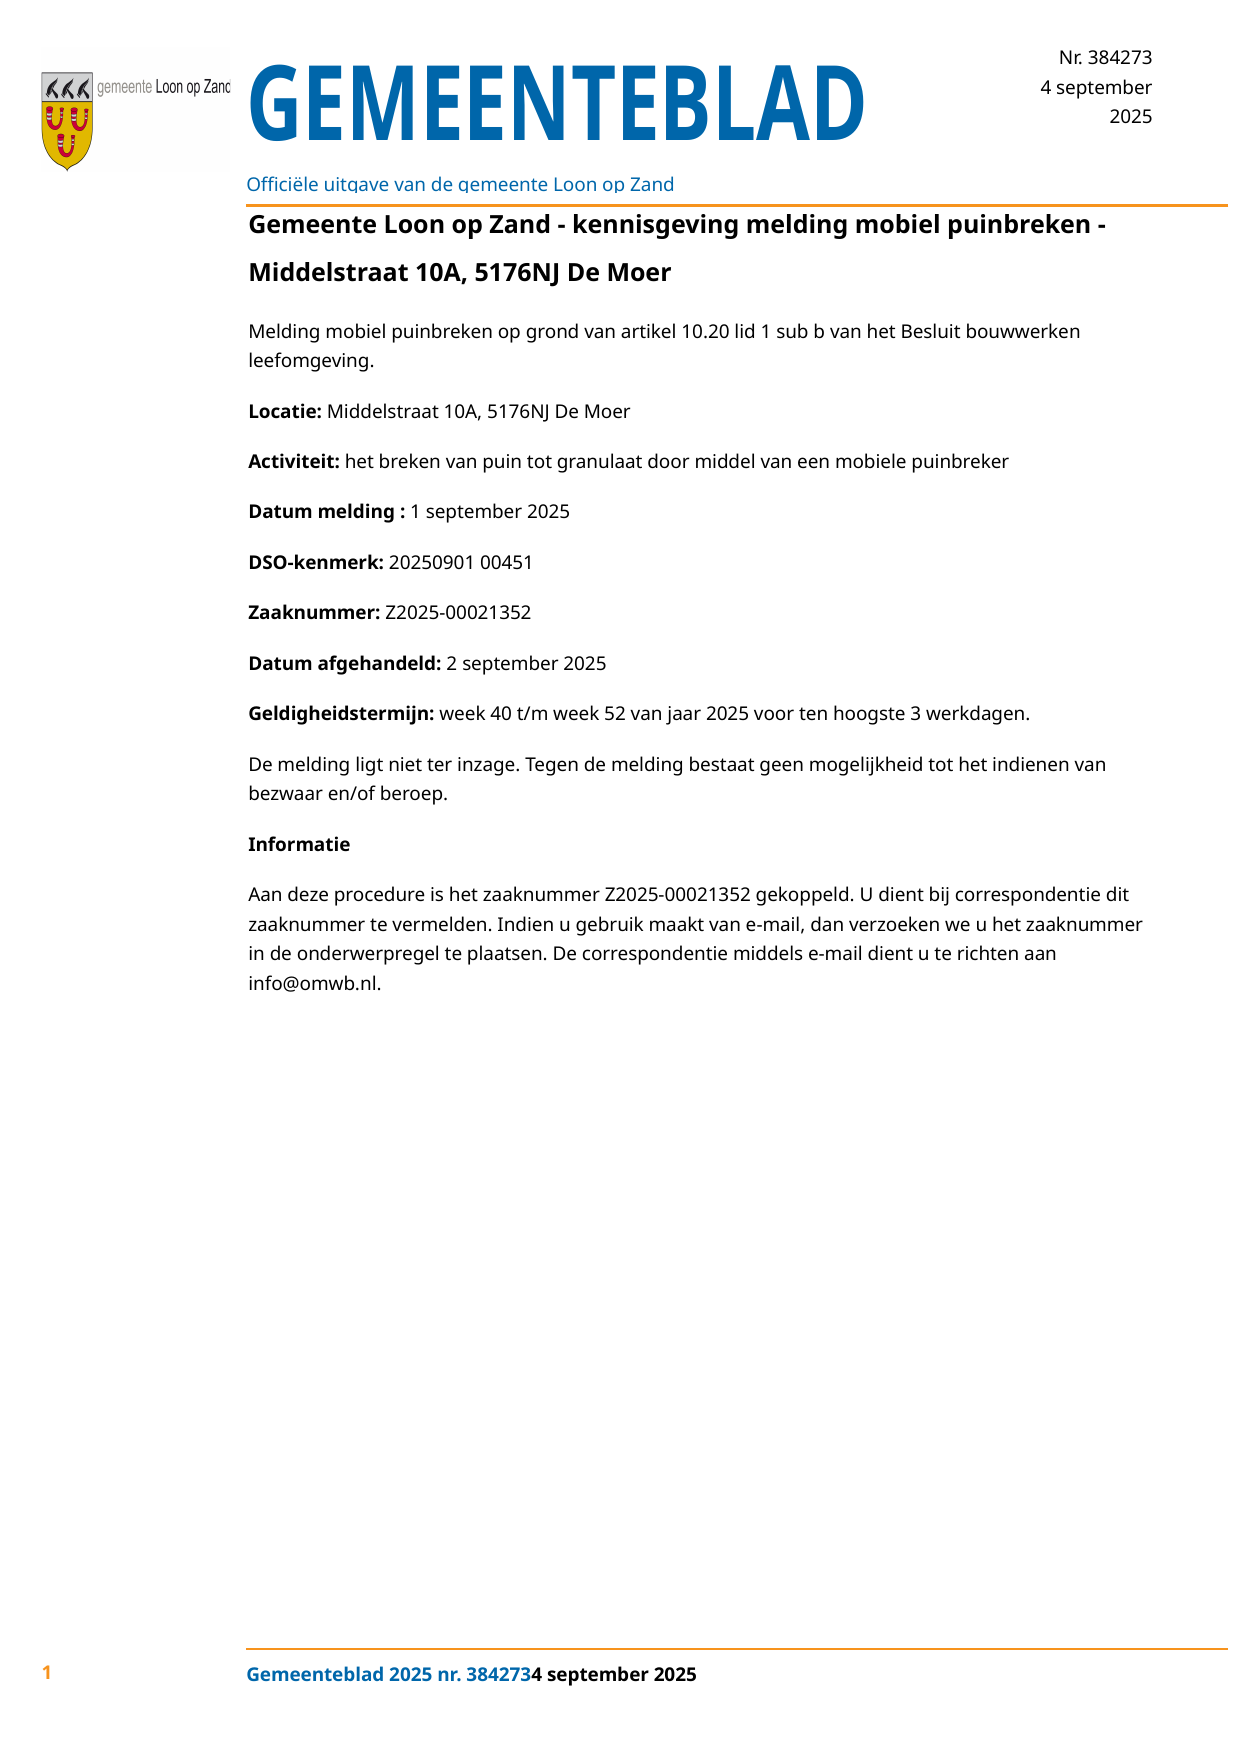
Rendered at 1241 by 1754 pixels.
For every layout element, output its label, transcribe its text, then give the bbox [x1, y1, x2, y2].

text DSO-kenmerk: 20250901 00451 [248, 549, 1152, 575]
text Zaaknummer: Z2025-00021352 [248, 599, 1152, 625]
text Datum melding : 1 september 2025 [248, 499, 1152, 524]
text Aan deze procedure is het zaaknummer Z2025-00021352 gekoppeld. U dient bij correspondentie dit zaaknummer te vermelden. Indien u gebruik maakt van e-mail, dan verzoeken we u het zaaknummer in de onderwerpregel te plaatsen. De correspondentie middels e-mail dient u te richten aan info@omwb.nl. [248, 881, 1152, 996]
text Gemeente Loon op Zand - kennisgeving melding mobiel puinbreken - Middelstraat 10A, 5176NJ De Moer [248, 207, 1152, 288]
text Geldigheidstermijn: week 40 t/m week 52 van jaar 2025 voor ten hoogste 3 werkdagen. [248, 700, 1152, 726]
text De melding ligt niet ter inzage. Tegen de melding bestaat geen mogelijkheid tot het indienen van bezwaar en/of beroep. [248, 751, 1152, 806]
text Datum afgehandeld: 2 september 2025 [248, 650, 1152, 676]
picture [41, 47, 231, 172]
text Melding mobiel puinbreken op grond van artikel 10.20 lid 1 sub b van het Besluit bouwwerken leefomgeving. [248, 318, 1152, 373]
text Informatie [248, 831, 1152, 857]
text Locatie: Middelstraat 10A, 5176NJ De Moer [248, 398, 1152, 424]
text Activiteit: het breken van puin tot granulaat door middel van een mobiele puinbreker [248, 448, 1152, 474]
